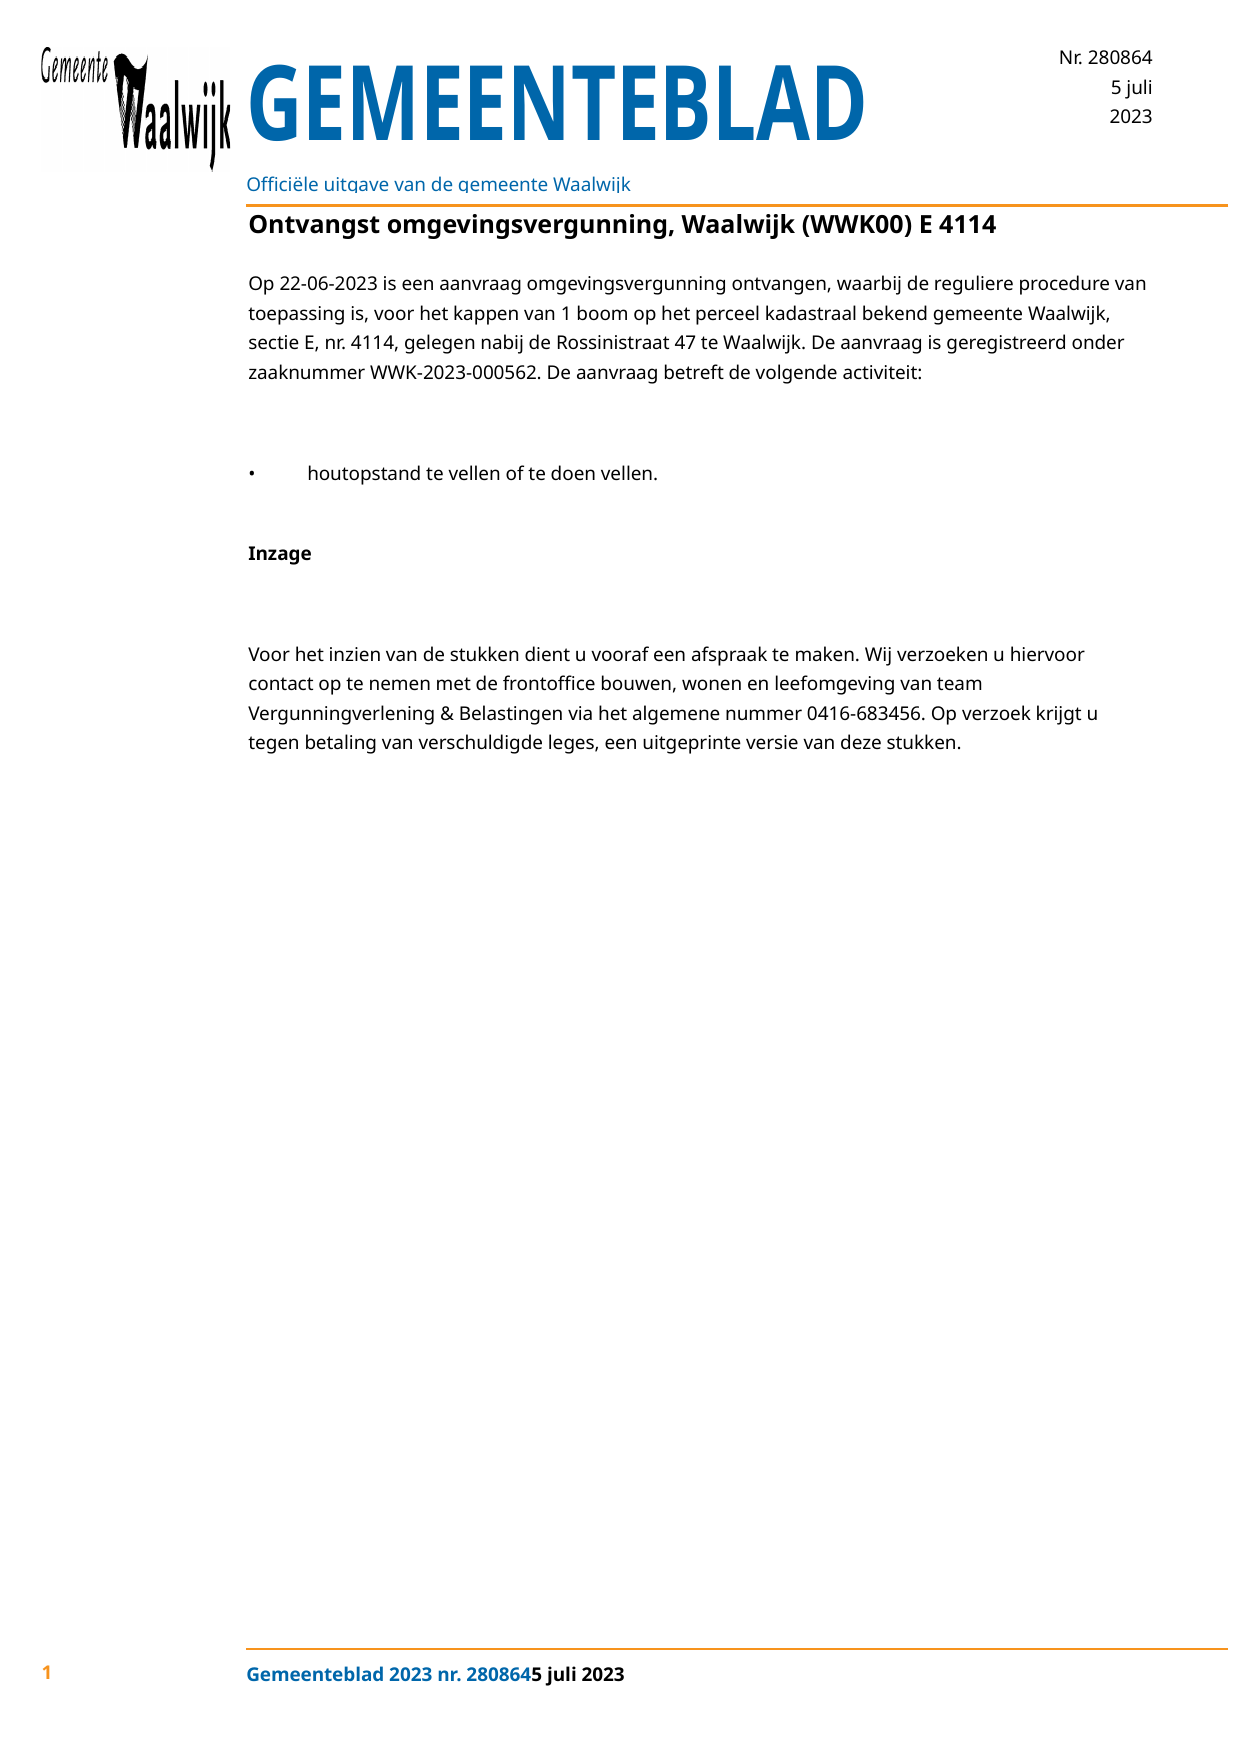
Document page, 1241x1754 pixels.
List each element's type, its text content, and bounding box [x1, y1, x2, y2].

text Ontvangst omgevingsvergunning, Waalwijk (WWK00) E 4114 [248, 207, 1152, 241]
text Op 22-06-2023 is een aanvraag omgevingsvergunning ontvangen, waarbij de reguliere procedure van toepassing is, voor het kappen van 1 boom op het perceel kadastraal bekend gemeente Waalwijk, sectie E, nr. 4114, gelegen nabij de Rossinistraat 47 te Waalwijk. De aanvraag is geregistreerd onder zaaknummer WWK-2023-000562. De aanvraag betreft de volgende activiteit: [248, 270, 1152, 385]
text Inzage [248, 540, 1152, 566]
text Voor het inzien van de stukken dient u vooraf een afspraak te maken. Wij verzoeken u hiervoor contact op te nemen met de frontoffice bouwen, wonen en leefomgeving van team Vergunningverlening & Belastingen via het algemene nummer 0416-683456. Op verzoek krijgt u tegen betaling van verschuldigde leges, een uitgeprinte versie van deze stukken. [248, 641, 1152, 755]
picture [41, 47, 231, 172]
list houtopstand te vellen of te doen vellen. [248, 460, 1152, 486]
